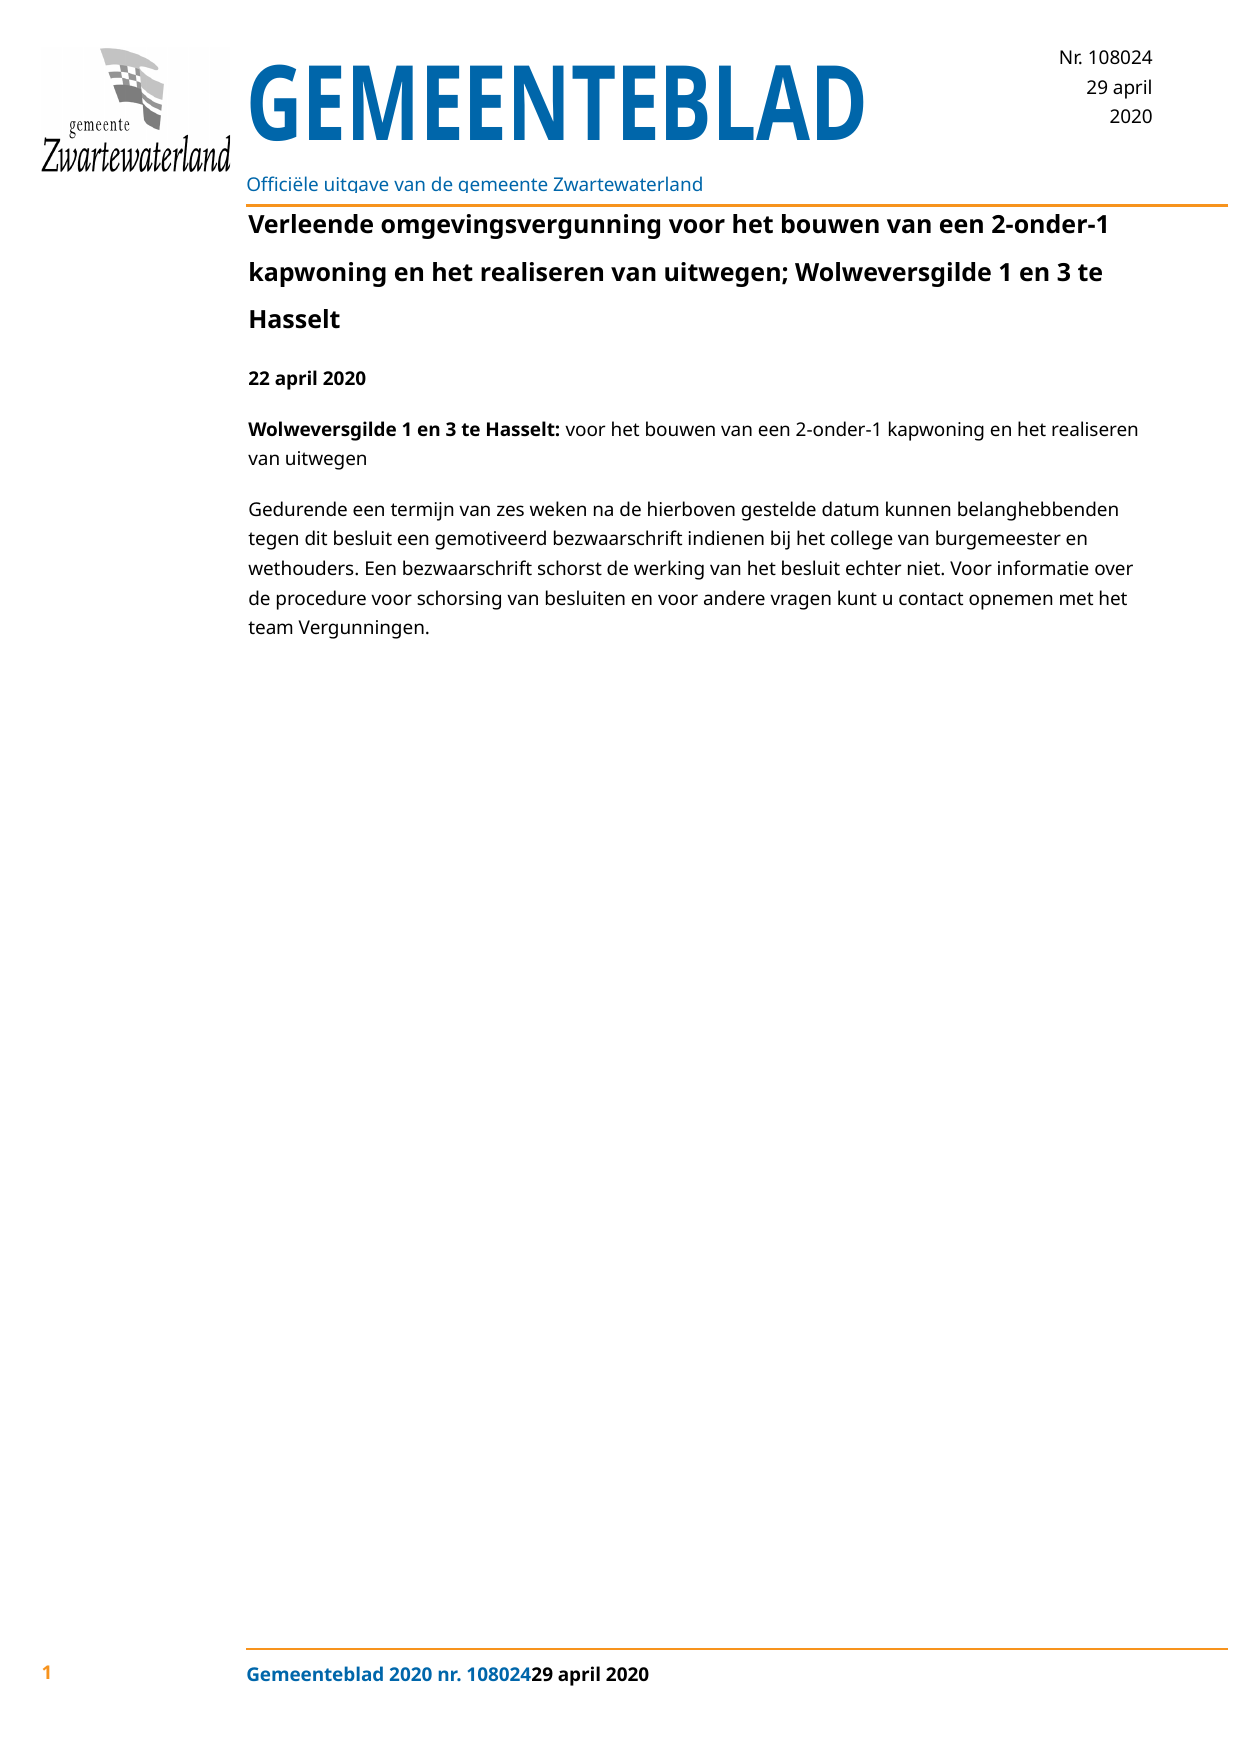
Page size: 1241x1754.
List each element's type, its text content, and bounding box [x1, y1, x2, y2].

text Verleende omgevingsvergunning voor het bouwen van een 2-onder-1 kapwoning en het realiseren van uitwegen; Wolweversgilde 1 en 3 te Hasselt [248, 207, 1152, 336]
picture [41, 47, 231, 172]
text 22 april 2020 [248, 366, 1152, 391]
text Gedurende een termijn van zes weken na de hierboven gestelde datum kunnen belanghebbenden tegen dit besluit een gemotiveerd bezwaarschrift indienen bij het college van burgemeester en wethouders. Een bezwaarschrift schorst de werking van het besluit echter niet. Voor informatie over de procedure voor schorsing van besluiten en voor andere vragen kunt u contact opnemen met het team Vergunningen. [248, 496, 1152, 640]
text Wolweversgilde 1 en 3 te Hasselt: voor het bouwen van een 2-onder-1 kapwoning en het realiseren van uitwegen [248, 416, 1152, 471]
